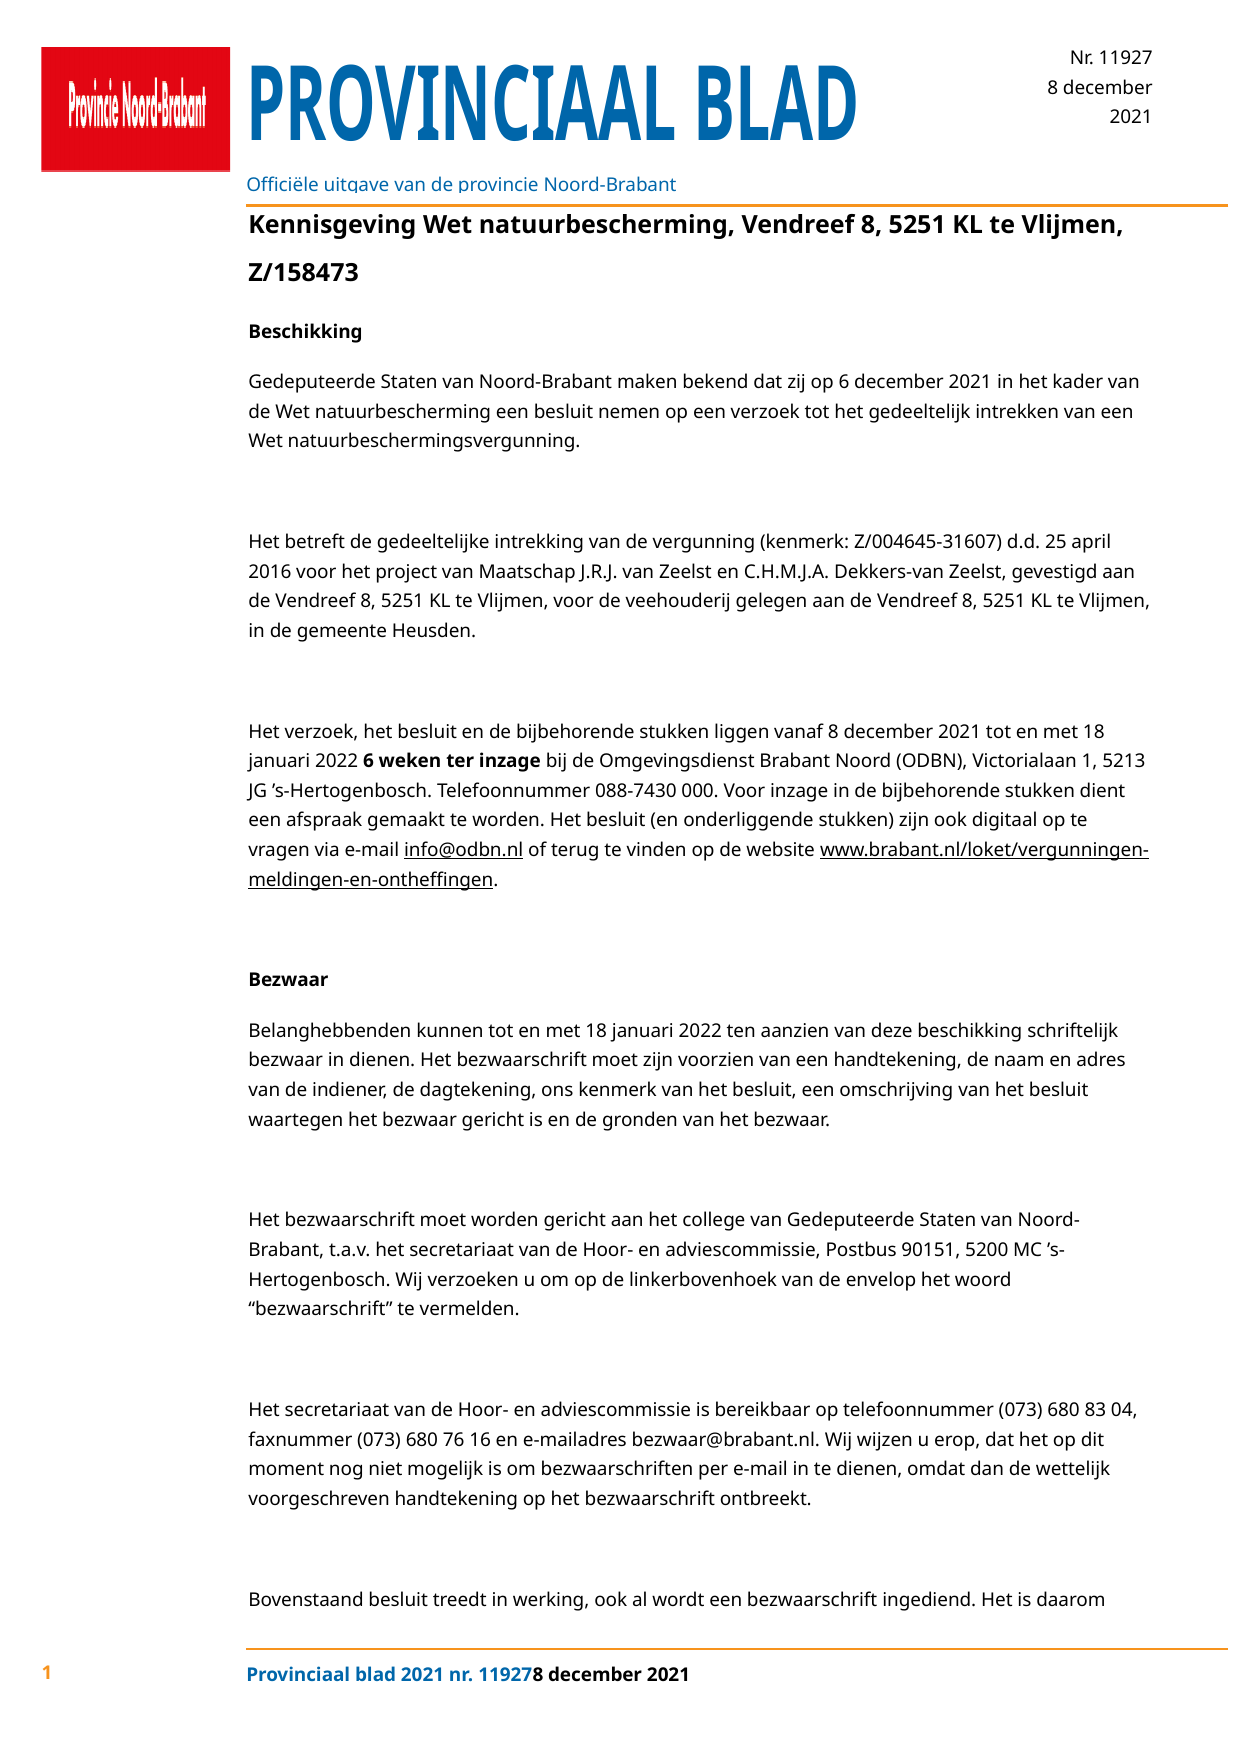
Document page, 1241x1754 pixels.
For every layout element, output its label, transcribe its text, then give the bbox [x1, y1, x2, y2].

text Het betreft de gedeeltelijke intrekking van de vergunning (kenmerk: Z/004645-31607) d.d. 25 april 2016 voor het project van Maatschap J.R.J. van Zeelst en C.H.M.J.A. Dekkers-van Zeelst, gevestigd aan de Vendreef 8, 5251 KL te Vlijmen, voor de veehouderij gelegen aan de Vendreef 8, 5251 KL te Vlijmen, in de gemeente Heusden. [248, 528, 1152, 643]
text Beschikking [248, 318, 1152, 344]
text Het verzoek, het besluit en de bijbehorende stukken liggen vanaf 8 december 2021 tot en met 18 januari 2022 6 weken ter inzage bij de Omgevingsdienst Brabant Noord (ODBN), Victorialaan 1, 5213 JG ’s-Hertogenbosch. Telefoonnummer 088-7430 000. Voor inzage in de bijbehorende stukken dient een afspraak gemaakt te worden. Het besluit (en onderliggende stukken) zijn ook digitaal op te vragen via e-mail info@odbn.nl of terug te vinden op de website www.brabant.nl/loket/vergunningen-meldingen-en-ontheffingen. [248, 718, 1152, 892]
text Bovenstaand besluit treedt in werking, ook al wordt een bezwaarschrift ingediend. Het is daarom [248, 1586, 1152, 1612]
text Belanghebbenden kunnen tot en met 18 januari 2022 ten aanzien van deze beschikking schriftelijk bezwaar in dienen. Het bezwaarschrift moet zijn voorzien van een handtekening, de naam en adres van de indiener, de dagtekening, ons kenmerk van het besluit, een omschrijving van het besluit waartegen het bezwaar gericht is en de gronden van het bezwaar. [248, 1017, 1152, 1132]
text Gedeputeerde Staten van Noord-Brabant maken bekend dat zij op 6 december 2021 in het kader van de Wet natuurbescherming een besluit nemen op een verzoek tot het gedeeltelijk intrekken van een Wet natuurbeschermingsvergunning. [248, 368, 1152, 453]
text Het bezwaarschrift moet worden gericht aan het college van Gedeputeerde Staten van Noord-Brabant, t.a.v. het secretariaat van de Hoor- en adviescommissie, Postbus 90151, 5200 MC ’s-Hertogenbosch. Wij verzoeken u om op de linkerbovenhoek van de envelop het woord “bezwaarschrift” te vermelden. [248, 1207, 1152, 1321]
picture [41, 47, 231, 172]
text Het secretariaat van de Hoor- en adviescommissie is bereikbaar op telefoonnummer (073) 680 83 04, faxnummer (073) 680 76 16 en e-mailadres bezwaar@brabant.nl. Wij wijzen u erop, dat het op dit moment nog niet mogelijk is om bezwaarschriften per e-mail in te dienen, omdat dan de wettelijk voorgeschreven handtekening op het bezwaarschrift ontbreekt. [248, 1396, 1152, 1511]
text Bezwaar [248, 967, 1152, 992]
text Kennisgeving Wet natuurbescherming, Vendreef 8, 5251 KL te Vlijmen, Z/158473 [248, 207, 1152, 288]
